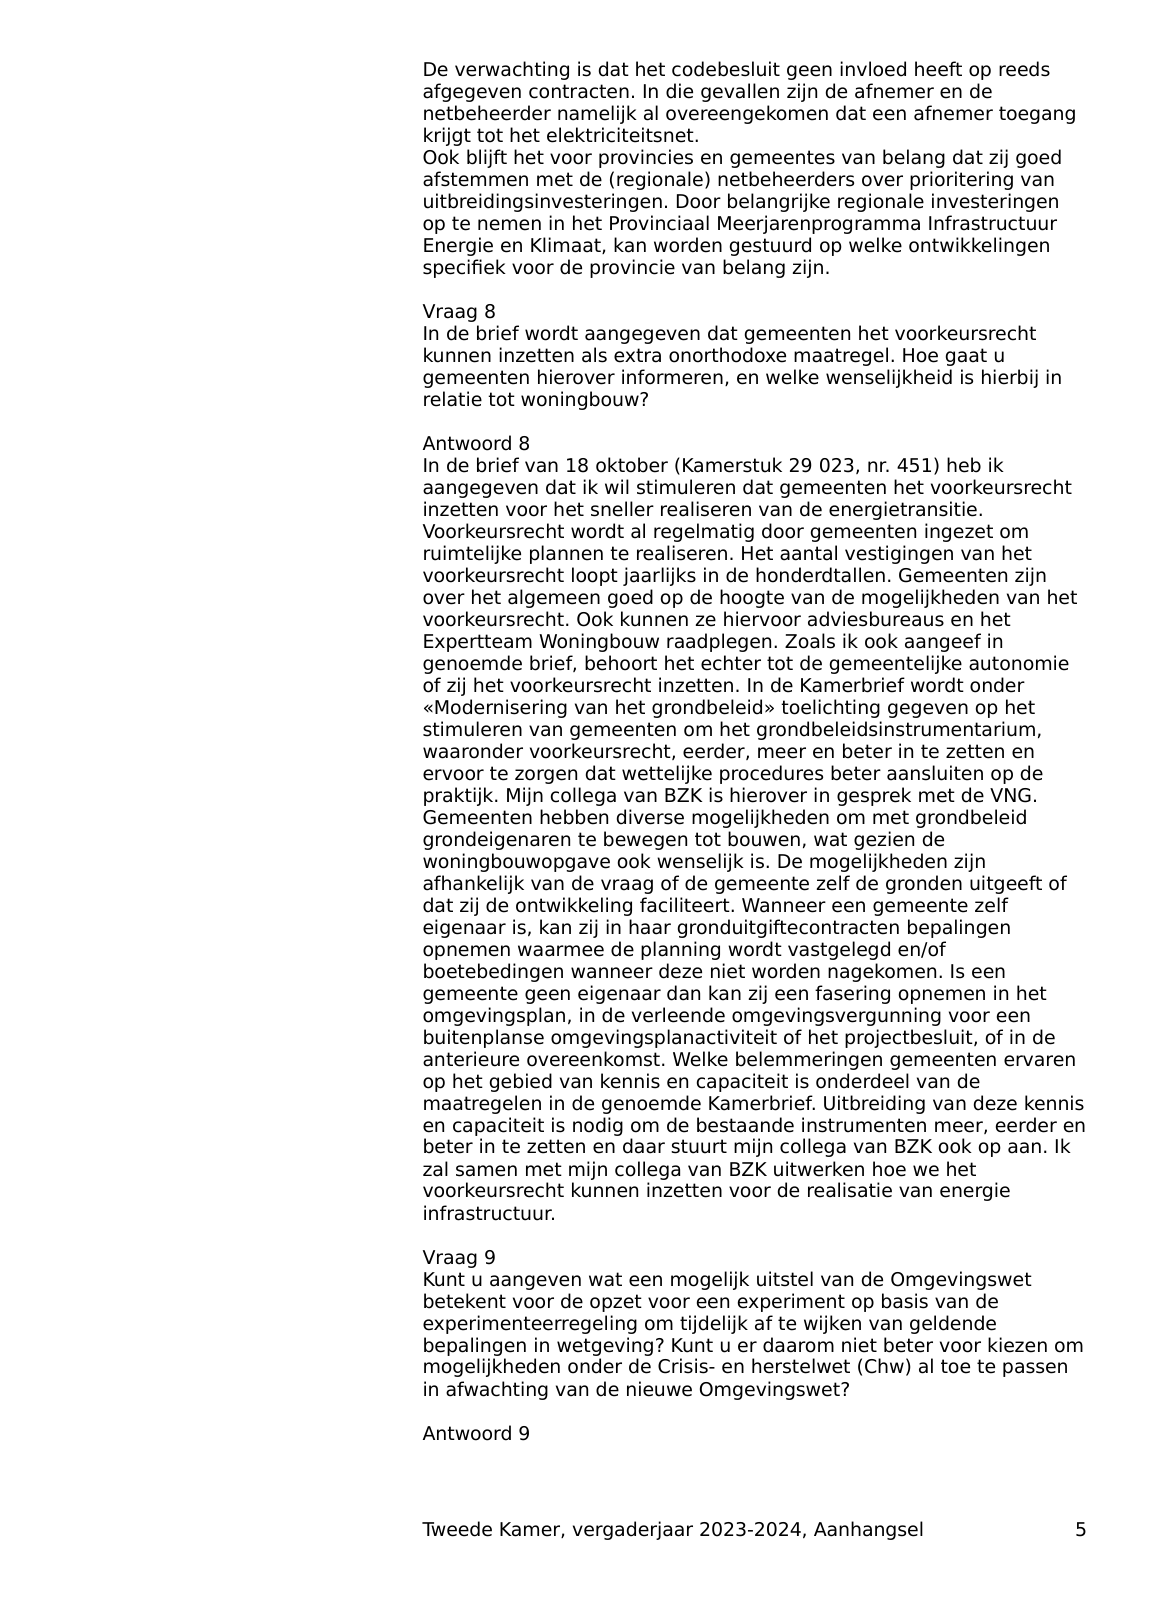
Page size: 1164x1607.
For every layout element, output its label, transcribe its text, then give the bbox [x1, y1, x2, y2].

text Vraag 8 [422, 301, 1087, 323]
text In de brief wordt aangegeven dat gemeenten het voorkeursrecht kunnen inzetten als extra onorthodoxe maatregel. Hoe gaat u gemeenten hierover informeren, en welke wenselijkheid is hierbij in relatie tot woningbouw? [422, 323, 1087, 411]
text De verwachting is dat het codebesluit geen invloed heeft op reeds afgegeven contracten. In die gevallen zijn de afnemer en de netbeheerder namelijk al overeengekomen dat een afnemer toegang krijgt tot het elektriciteitsnet. [422, 59, 1087, 147]
text Kunt u aangeven wat een mogelijk uitstel van de Omgevingswet betekent voor de opzet voor een experiment op basis van de experimenteerregeling om tijdelijk af te wijken van geldende bepalingen in wetgeving? Kunt u er daarom niet beter voor kiezen om mogelijkheden onder de Crisis- en herstelwet (Chw) al toe te passen in afwachting van de nieuwe Omgevingswet? [422, 1268, 1087, 1400]
text Ook blijft het voor provincies en gemeentes van belang dat zij goed afstemmen met de (regionale) netbeheerders over prioritering van uitbreidingsinvesteringen. Door belangrijke regionale investeringen op te nemen in het Provinciaal Meerjarenprogramma Infrastructuur Energie en Klimaat, kan worden gestuurd op welke ontwikkelingen specifiek voor de provincie van belang zijn. [422, 147, 1087, 279]
text Antwoord 9 [422, 1423, 1087, 1444]
text Gemeenten hebben diverse mogelijkheden om met grondbeleid grondeigenaren te bewegen tot bouwen, wat gezien de woningbouwopgave ook wenselijk is. De mogelijkheden zijn afhankelijk van de vraag of de gemeente zelf de gronden uitgeeft of dat zij de ontwikkeling faciliteert. Wanneer een gemeente zelf eigenaar is, kan zij in haar gronduitgiftecontracten bepalingen opnemen waarmee de planning wordt vastgelegd en/of boetebedingen wanneer deze niet worden nagekomen. Is een gemeente geen eigenaar dan kan zij een fasering opnemen in het omgevingsplan, in de verleende omgevingsvergunning voor een buitenplanse omgevingsplanactiviteit of het projectbesluit, of in de anterieure overeenkomst. Welke belemmeringen gemeenten ervaren op het gebied van kennis en capaciteit is onderdeel van de maatregelen in de genoemde Kamerbrief. Uitbreiding van deze kennis en capaciteit is nodig om de bestaande instrumenten meer, eerder en beter in te zetten en daar stuurt mijn collega van BZK ook op aan. Ik zal samen met mijn collega van BZK uitwerken hoe we het voorkeursrecht kunnen inzetten voor de realisatie van energie infrastructuur. [422, 807, 1087, 1224]
text Antwoord 8 [422, 433, 1087, 455]
text Vraag 9 [422, 1247, 1087, 1268]
text In de brief van 18 oktober (Kamerstuk 29 023, nr. 451) heb ik aangegeven dat ik wil stimuleren dat gemeenten het voorkeursrecht inzetten voor het sneller realiseren van de energietransitie. Voorkeursrecht wordt al regelmatig door gemeenten ingezet om ruimtelijke plannen te realiseren. Het aantal vestigingen van het voorkeursrecht loopt jaarlijks in de honderdtallen. Gemeenten zijn over het algemeen goed op de hoogte van de mogelijkheden van het voorkeursrecht. Ook kunnen ze hiervoor adviesbureaus en het Expertteam Woningbouw raadplegen. Zoals ik ook aangeef in genoemde brief, behoort het echter tot de gemeentelijke autonomie of zij het voorkeursrecht inzetten. In de Kamerbrief wordt onder «Modernisering van het grondbeleid» toelichting gegeven op het stimuleren van gemeenten om het grondbeleidsinstrumentarium, waaronder voorkeursrecht, eerder, meer en beter in te zetten en ervoor te zorgen dat wettelijke procedures beter aansluiten op de praktijk. Mijn collega van BZK is hierover in gesprek met de VNG. [422, 455, 1087, 807]
